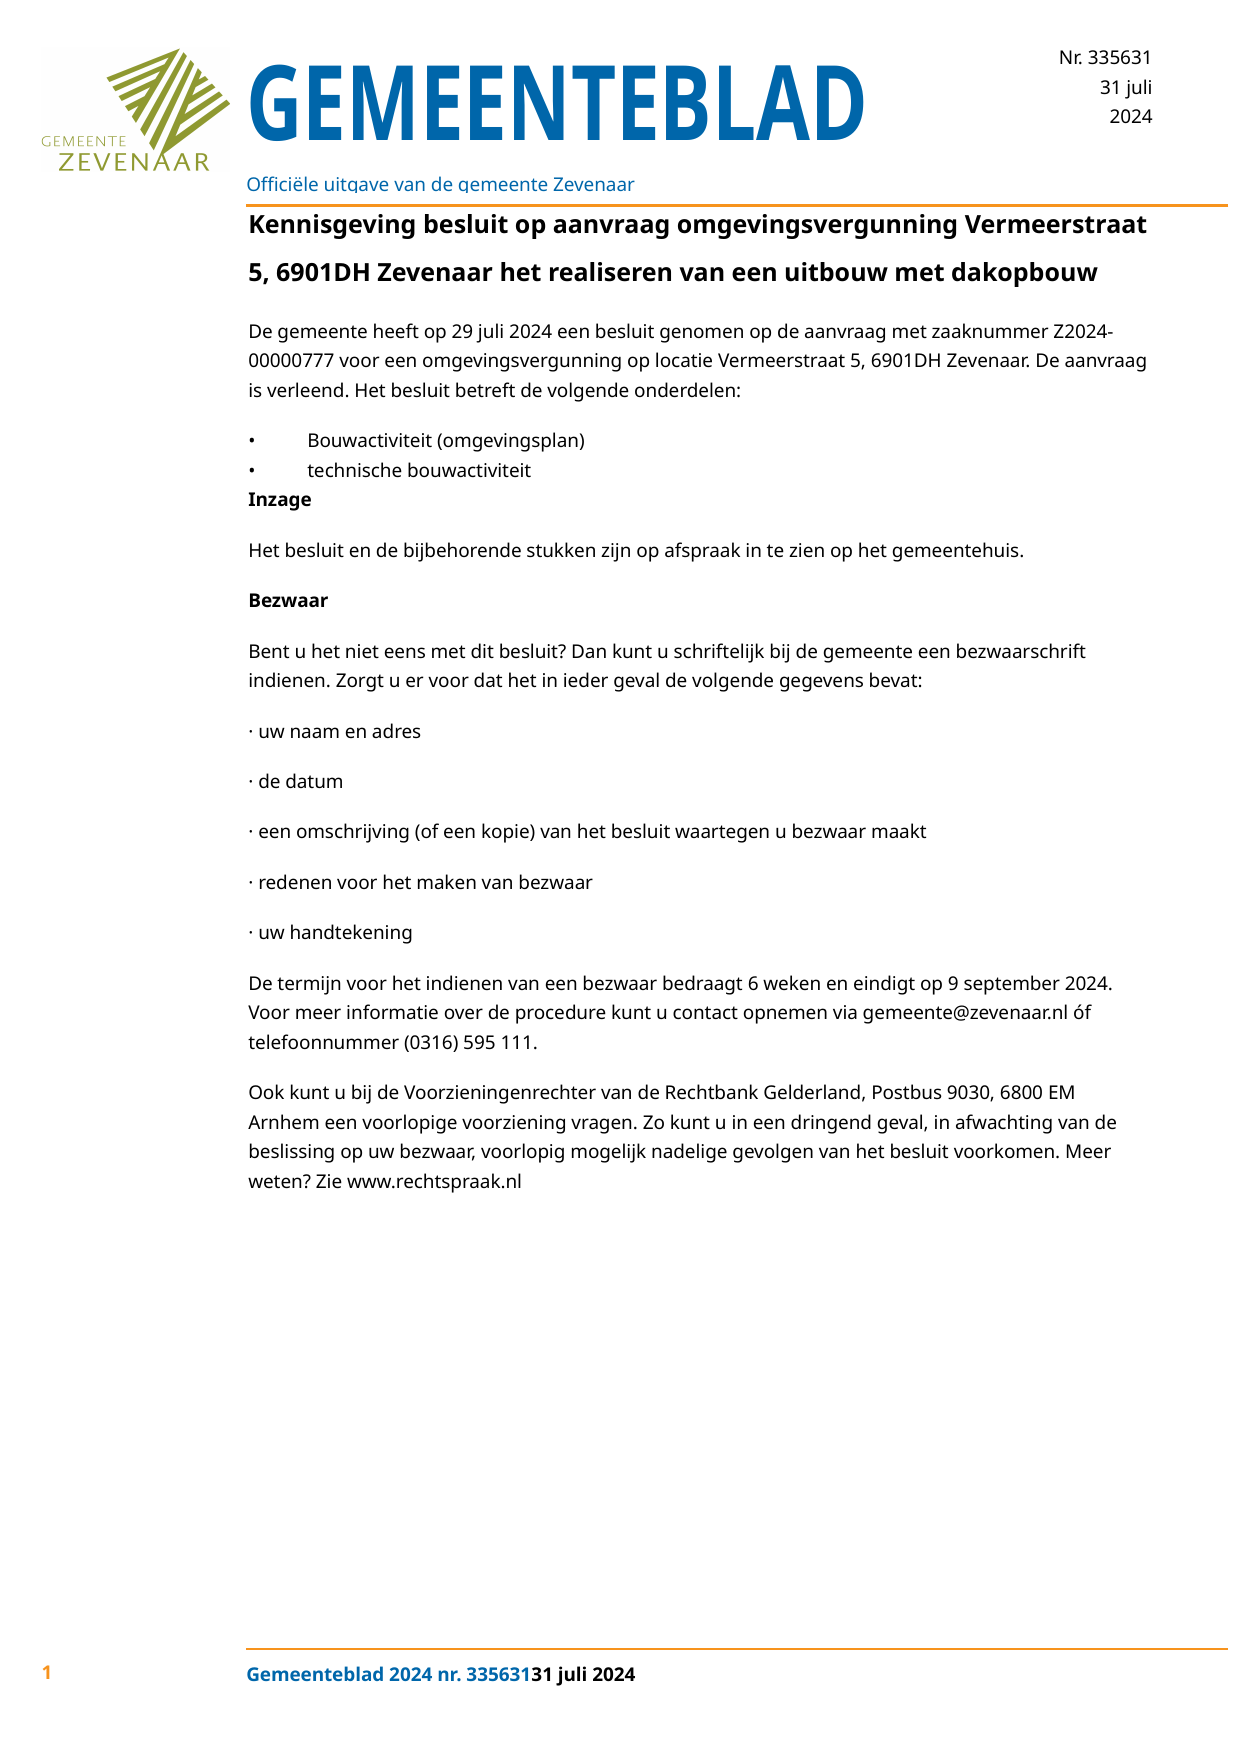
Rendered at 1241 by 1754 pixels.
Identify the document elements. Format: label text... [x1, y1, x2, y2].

text Bezwaar [248, 587, 1152, 613]
picture [41, 47, 231, 172]
text · de datum [248, 768, 1152, 794]
text Inzage [248, 487, 1152, 512]
list Bouwactiviteit (omgevingsplan) [248, 427, 1152, 453]
text De gemeente heeft op 29 juli 2024 een besluit genomen op de aanvraag met zaaknummer Z2024-00000777 voor een omgevingsvergunning op locatie Vermeerstraat 5, 6901DH Zevenaar. De aanvraag is verleend. Het besluit betreft de volgende onderdelen: [248, 318, 1152, 403]
list technische bouwactiviteit [248, 457, 1152, 483]
text · uw handtekening [248, 919, 1152, 945]
text · redenen voor het maken van bezwaar [248, 869, 1152, 895]
text Het besluit en de bijbehorende stukken zijn op afspraak in te zien op het gemeentehuis. [248, 537, 1152, 563]
text · uw naam en adres [248, 718, 1152, 744]
text · een omschrijving (of een kopie) van het besluit waartegen u bezwaar maakt [248, 819, 1152, 844]
text Bent u het niet eens met dit besluit? Dan kunt u schriftelijk bij de gemeente een bezwaarschrift indienen. Zorgt u er voor dat het in ieder geval de volgende gegevens bevat: [248, 638, 1152, 693]
text De termijn voor het indienen van een bezwaar bedraagt 6 weken en eindigt op 9 september 2024. Voor meer informatie over de procedure kunt u contact opnemen via gemeente@zevenaar.nl óf telefoonnummer (0316) 595 111. [248, 970, 1152, 1055]
text Kennisgeving besluit op aanvraag omgevingsvergunning Vermeerstraat 5, 6901DH Zevenaar het realiseren van een uitbouw met dakopbouw [248, 207, 1152, 288]
text Ook kunt u bij de Voorzieningenrechter van de Rechtbank Gelderland, Postbus 9030, 6800 EM Arnhem een voorlopige voorziening vragen. Zo kunt u in een dringend geval, in afwachting van de beslissing op uw bezwaar, voorlopig mogelijk nadelige gevolgen van het besluit voorkomen. Meer weten? Zie www.rechtspraak.nl [248, 1079, 1152, 1194]
